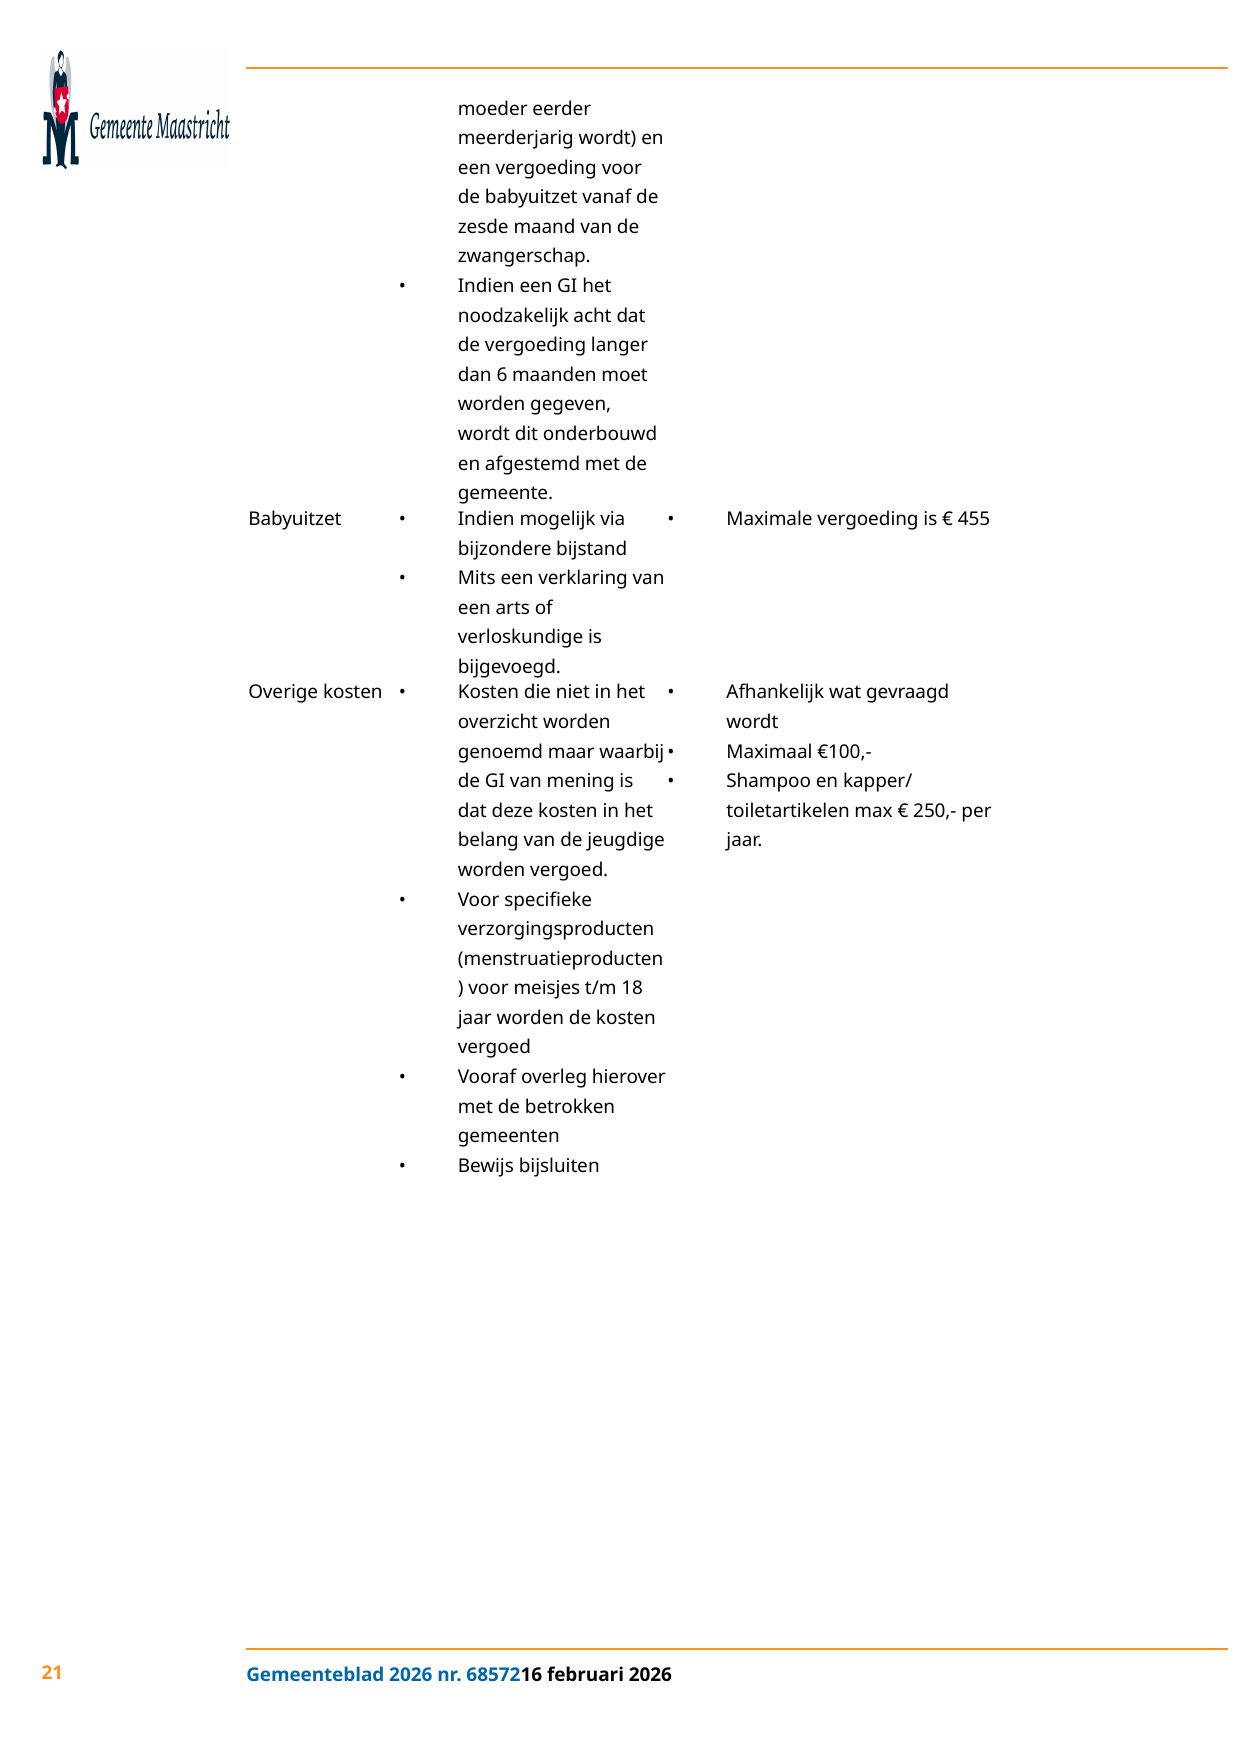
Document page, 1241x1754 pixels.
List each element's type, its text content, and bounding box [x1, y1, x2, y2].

table_cell moeder eerder meerderjarig wordt) en een vergoeding voor de babyuitzet vanaf de zesde maand van de zwangerschap. Indien een GI het noodzakelijk acht dat de vergoeding langer dan 6 maanden moet worden gegeven, wordt dit onderbouwd en afgestemd met de gemeente. [399, 95, 667, 505]
table_cell Maximale vergoeding is € 455 [667, 505, 1001, 679]
table_cell [667, 95, 1001, 505]
table_cell Kosten die niet in het overzicht worden genoemd maar waarbij de GI van mening is dat deze kosten in het belang van de jeugdige worden vergoed. Voor specifieke verzorgingsproducten (menstruatieproducten) voor meisjes t/m 18 jaar worden de kosten vergoed Vooraf overleg hierover met de betrokken gemeenten Bewijs bijsluiten [399, 679, 667, 1178]
table_cell Babyuitzet [248, 505, 398, 679]
table_cell Afhankelijk wat gevraagd wordt Maximaal €100,- Shampoo en kapper/ toiletartikelen max € 250,- per jaar. [667, 679, 1001, 1178]
picture [41, 47, 231, 172]
table_cell [248, 95, 398, 505]
table_cell Overige kosten [248, 679, 398, 1178]
table_cell Indien mogelijk via bijzondere bijstand Mits een verklaring van een arts of verloskundige is bijgevoegd. [399, 505, 667, 679]
